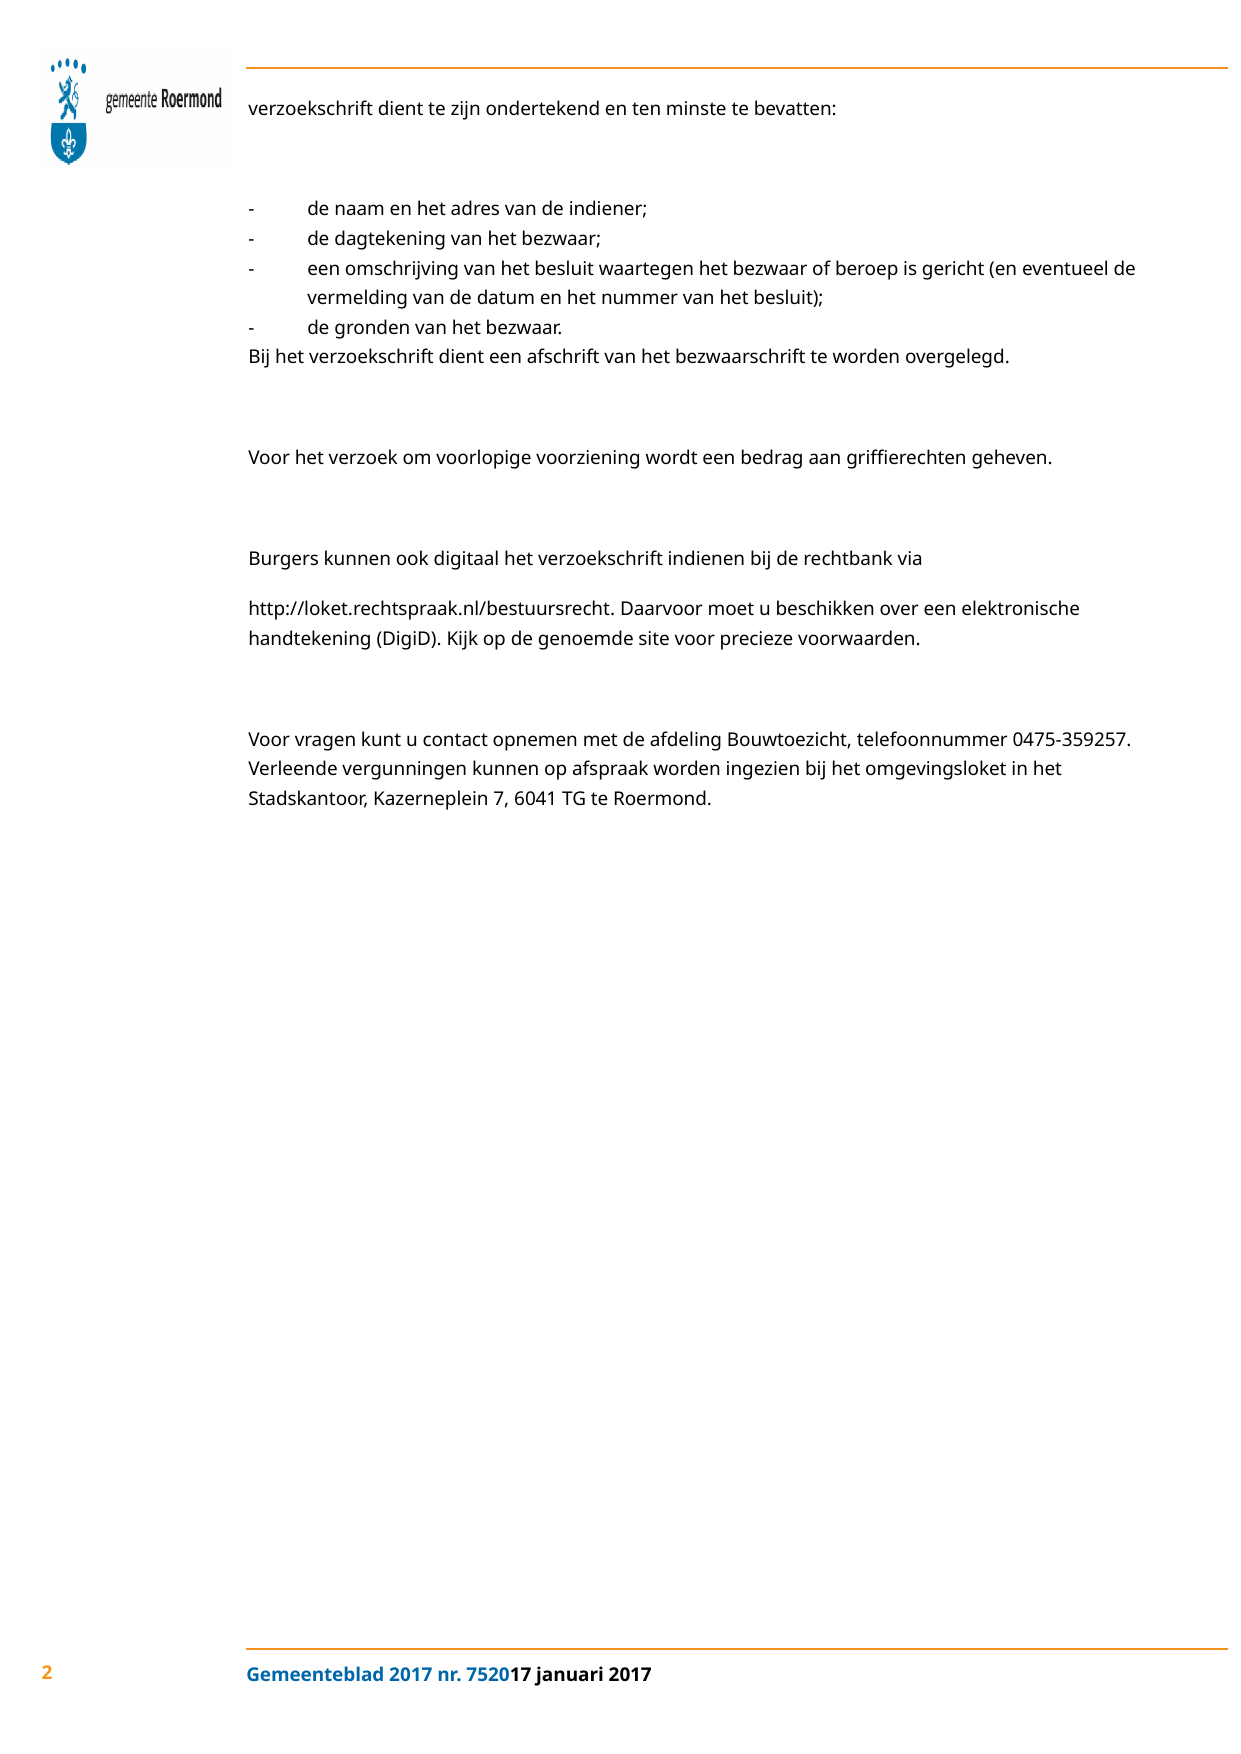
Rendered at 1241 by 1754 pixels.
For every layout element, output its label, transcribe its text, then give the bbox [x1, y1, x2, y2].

list een omschrijving van het besluit waartegen het bezwaar of beroep is gericht (en eventueel de vermelding van de datum en het nummer van het besluit); [248, 255, 1152, 310]
list de dagtekening van het bezwaar; [248, 225, 1152, 251]
picture [41, 47, 231, 172]
text http://loket.rechtspraak.nl/bestuursrecht. Daarvoor moet u beschikken over een elektronische handtekening (DigiD). Kijk op de genoemde site voor precieze voorwaarden. [248, 596, 1152, 651]
text verzoekschrift dient te zijn ondertekend en ten minste te bevatten: [248, 95, 1152, 121]
list de naam en het adres van de indiener; [248, 196, 1152, 221]
text Bij het verzoekschrift dient een afschrift van het bezwaarschrift te worden overgelegd. [248, 343, 1152, 369]
text Burgers kunnen ook digitaal het verzoekschrift indienen bij de rechtbank via [248, 545, 1152, 571]
list de gronden van het bezwaar. [248, 314, 1152, 340]
text Voor het verzoek om voorlopige voorziening wordt een bedrag aan griffierechten geheven. [248, 444, 1152, 470]
text Voor vragen kunt u contact opnemen met de afdeling Bouwtoezicht, telefoonnummer 0475-359257. Verleende vergunningen kunnen op afspraak worden ingezien bij het omgevingsloket in het Stadskantoor, Kazerneplein 7, 6041 TG te Roermond. [248, 726, 1152, 811]
